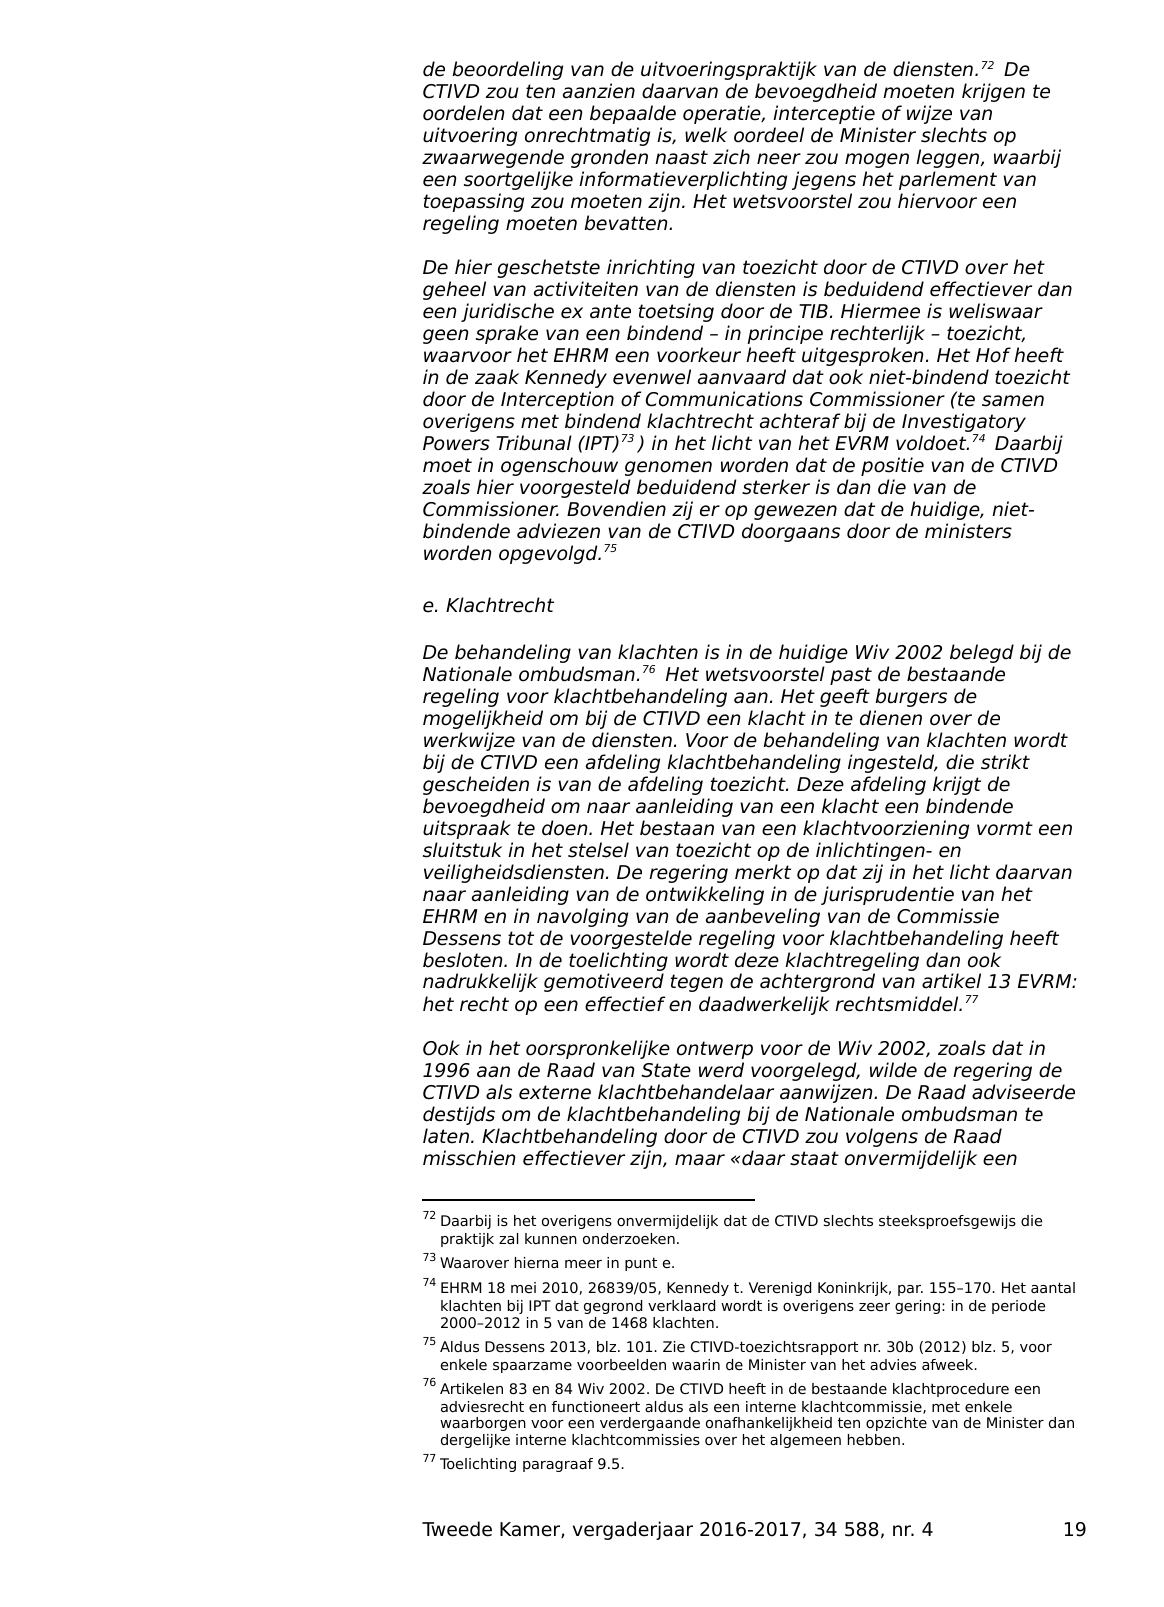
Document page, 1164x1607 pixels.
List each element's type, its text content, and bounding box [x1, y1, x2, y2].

text De behandeling van klachten is in de huidige Wiv 2002 belegd bij de Nationale ombudsman. Het wetsvoorstel past de bestaande regeling voor klachtbehandeling aan. Het geeft burgers de mogelijkheid om bij de CTIVD een klacht in te dienen over de werkwijze van de diensten. Voor de behandeling van klachten wordt bij de CTIVD een afdeling klachtbehandeling ingesteld, die strikt gescheiden is van de afdeling toezicht. Deze afdeling krijgt de bevoegdheid om naar aanleiding van een klacht een bindende uitspraak te doen. Het bestaan van een klachtvoorziening vormt een sluitstuk in het stelsel van toezicht op de inlichtingen- en veiligheidsdiensten. De regering merkt op dat zij in het licht daarvan naar aanleiding van de ontwikkeling in de jurisprudentie van het EHRM en in navolging van de aanbeveling van de Commissie Dessens tot de voorgestelde regeling voor klachtbehandeling heeft besloten. In de toelichting wordt deze klachtregeling dan ook nadrukkelijk gemotiveerd tegen de achtergrond van artikel 13 EVRM: het recht op een effectief en daadwerkelijk rechtsmiddel. [422, 642, 1087, 1015]
text Toelichting paragraaf 9.5. [422, 1452, 1087, 1474]
text Ook in het oorspronkelijke ontwerp voor de Wiv 2002, zoals dat in 1996 aan de Raad van State werd voorgelegd, wilde de regering de CTIVD als externe klachtbehandelaar aanwijzen. De Raad adviseerde destijds om de klachtbehandeling bij de Nationale ombudsman te laten. Klachtbehandeling door de CTIVD zou volgens de Raad misschien effectiever zijn, maar «daar staat onvermijdelijk een [422, 1038, 1087, 1169]
subtitle e. Klachtrecht [422, 595, 1087, 617]
text Waarover hierna meer in punt e. [422, 1251, 1087, 1273]
text Daarbij is het overigens onvermijdelijk dat de CTIVD slechts steeksproefsgewijs die praktijk zal kunnen onderzoeken. [422, 1209, 1087, 1248]
text De hier geschetste inrichting van toezicht door de CTIVD over het geheel van activiteiten van de diensten is beduidend effectiever dan een juridische ex ante toetsing door de TIB. Hiermee is weliswaar geen sprake van een bindend – in principe rechterlijk – toezicht, waarvoor het EHRM een voorkeur heeft uitgesproken. Het Hof heeft in de zaak Kennedy evenwel aanvaard dat ook niet-bindend toezicht door de Interception of Communications Commissioner (te samen overigens met bindend klachtrecht achteraf bij de Investigatory Powers Tribunal (IPT)) in het licht van het EVRM voldoet. Daarbij moet in ogenschouw genomen worden dat de positie van de CTIVD zoals hier voorgesteld beduidend sterker is dan die van de Commissioner. Bovendien zij er op gewezen dat de huidige, niet-bindende adviezen van de CTIVD doorgaans door de ministers worden opgevolgd. [422, 257, 1087, 565]
text EHRM 18 mei 2010, 26839/05, Kennedy t. Verenigd Koninkrijk, par. 155–170. Het aantal klachten bij IPT dat gegrond verklaard wordt is overigens zeer gering: in de periode 2000–2012 in 5 van de 1468 klachten. [422, 1276, 1087, 1332]
text Aldus Dessens 2013, blz. 101. Zie CTIVD-toezichtsrapport nr. 30b (2012) blz. 5, voor enkele spaarzame voorbeelden waarin de Minister van het advies afweek. [422, 1335, 1087, 1374]
text de beoordeling van de uitvoeringspraktijk van de diensten. De CTIVD zou ten aanzien daarvan de bevoegdheid moeten krijgen te oordelen dat een bepaalde operatie, interceptie of wijze van uitvoering onrechtmatig is, welk oordeel de Minister slechts op zwaarwegende gronden naast zich neer zou mogen leggen, waarbij een soortgelijke informatieverplichting jegens het parlement van toepassing zou moeten zijn. Het wetsvoorstel zou hiervoor een regeling moeten bevatten. [422, 59, 1087, 235]
text Artikelen 83 en 84 Wiv 2002. De CTIVD heeft in de bestaande klachtprocedure een adviesrecht en functioneert aldus als een interne klachtcommissie, met enkele waarborgen voor een verdergaande onafhankelijkheid ten opzichte van de Minister dan dergelijke interne klachtcommissies over het algemeen hebben. [422, 1377, 1087, 1449]
